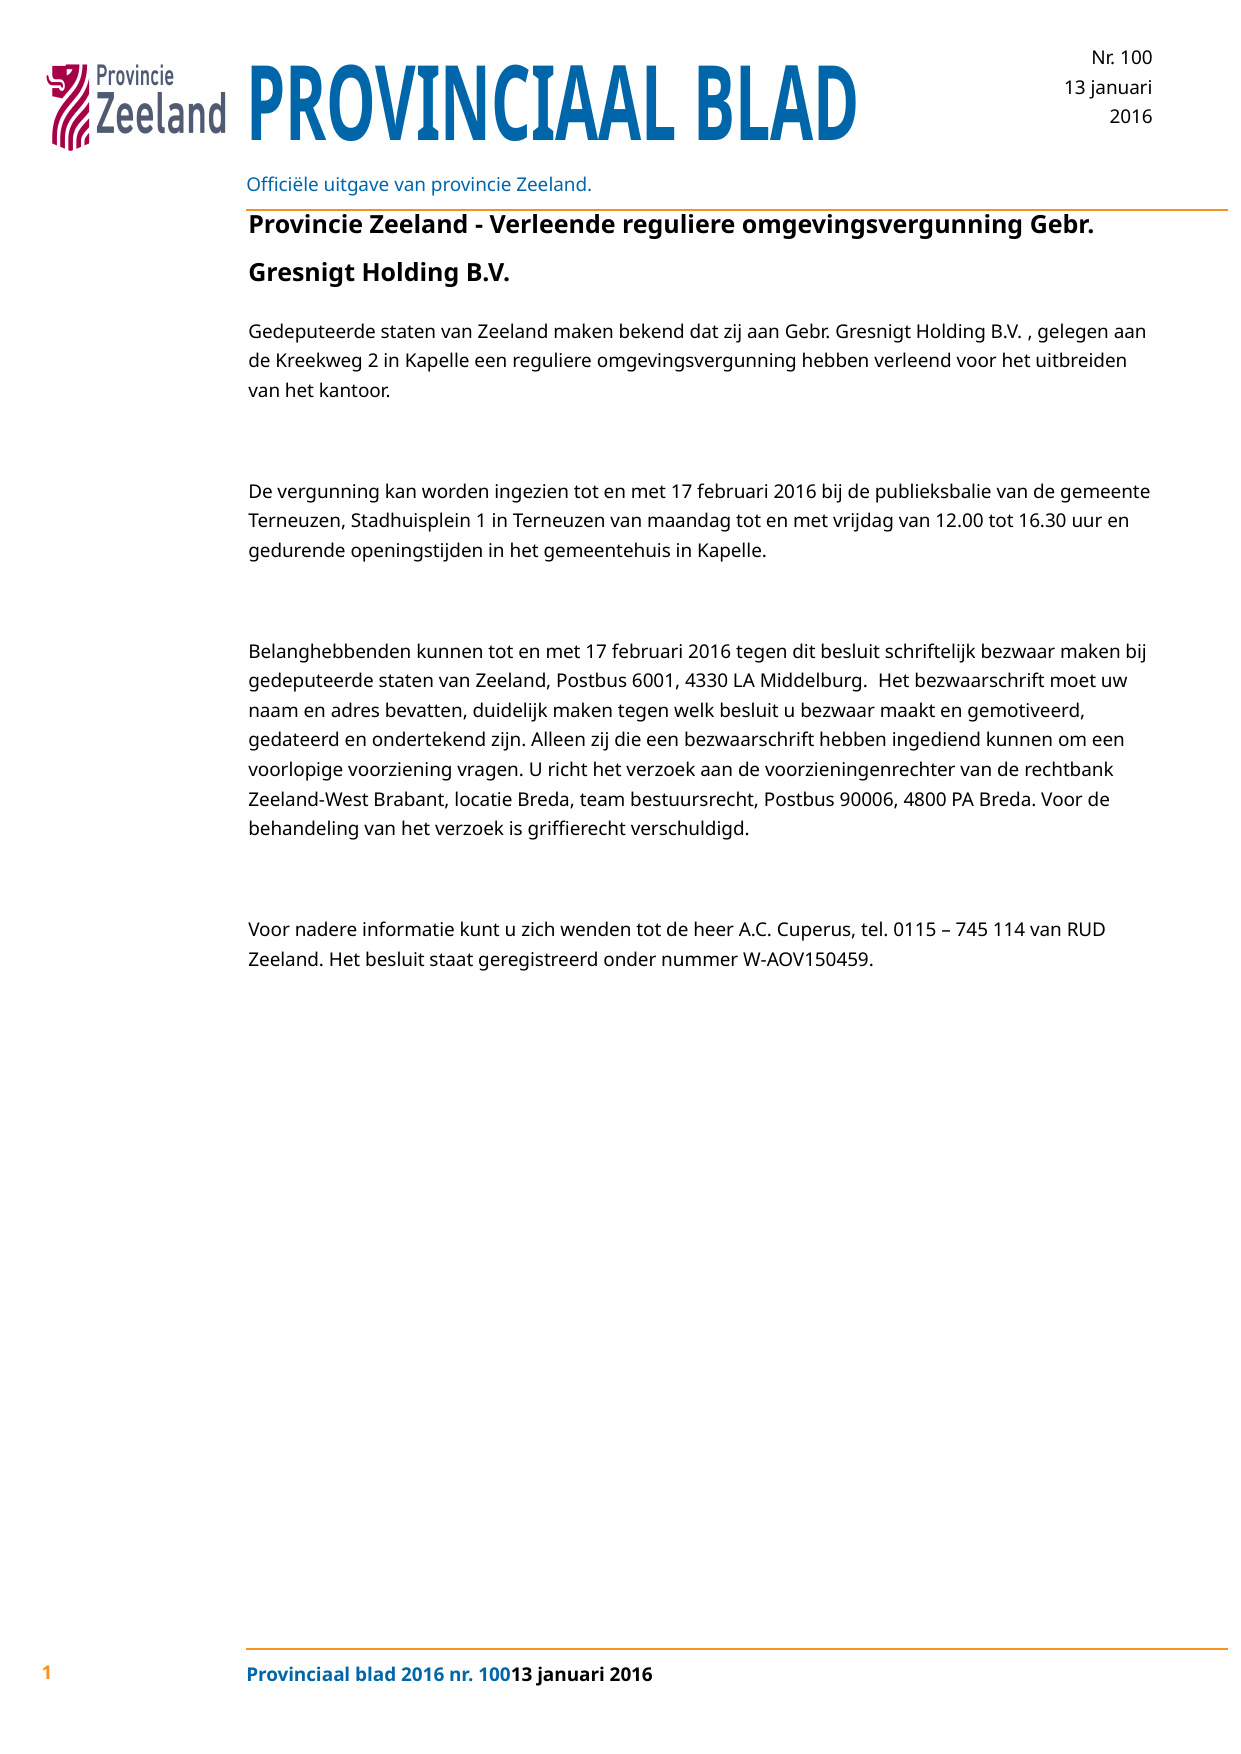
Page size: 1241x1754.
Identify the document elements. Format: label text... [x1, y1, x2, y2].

text De vergunning kan worden ingezien tot en met 17 februari 2016 bij de publieksbalie van de gemeente Terneuzen, Stadhuisplein 1 in Terneuzen van maandag tot en met vrijdag van 12.00 tot 16.30 uur en gedurende openingstijden in het gemeentehuis in Kapelle. [248, 478, 1152, 563]
text Provincie Zeeland - Verleende reguliere omgevingsvergunning Gebr. Gresnigt Holding B.V. [248, 211, 1152, 288]
picture [41, 47, 231, 172]
text Belanghebbenden kunnen tot en met 17 februari 2016 tegen dit besluit schriftelijk bezwaar maken bij gedeputeerde staten van Zeeland, Postbus 6001, 4330 LA Middelburg. Het bezwaarschrift moet uw naam en adres bevatten, duidelijk maken tegen welk besluit u bezwaar maakt en gemotiveerd, gedateerd en ondertekend zijn. Alleen zij die een bezwaarschrift hebben ingediend kunnen om een voorlopige voorziening vragen. U richt het verzoek aan de voorzieningenrechter van de rechtbank Zeeland-West Brabant, locatie Breda, team bestuursrecht, Postbus 90006, 4800 PA Breda. Voor de behandeling van het verzoek is griffierecht verschuldigd. [248, 638, 1152, 841]
text Gedeputeerde staten van Zeeland maken bekend dat zij aan Gebr. Gresnigt Holding B.V. , gelegen aan de Kreekweg 2 in Kapelle een reguliere omgevingsvergunning hebben verleend voor het uitbreiden van het kantoor. [248, 318, 1152, 403]
text Voor nadere informatie kunt u zich wenden tot de heer A.C. Cuperus, tel. 0115 – 745 114 van RUD Zeeland. Het besluit staat geregistreerd onder nummer W-AOV150459. [248, 916, 1152, 972]
